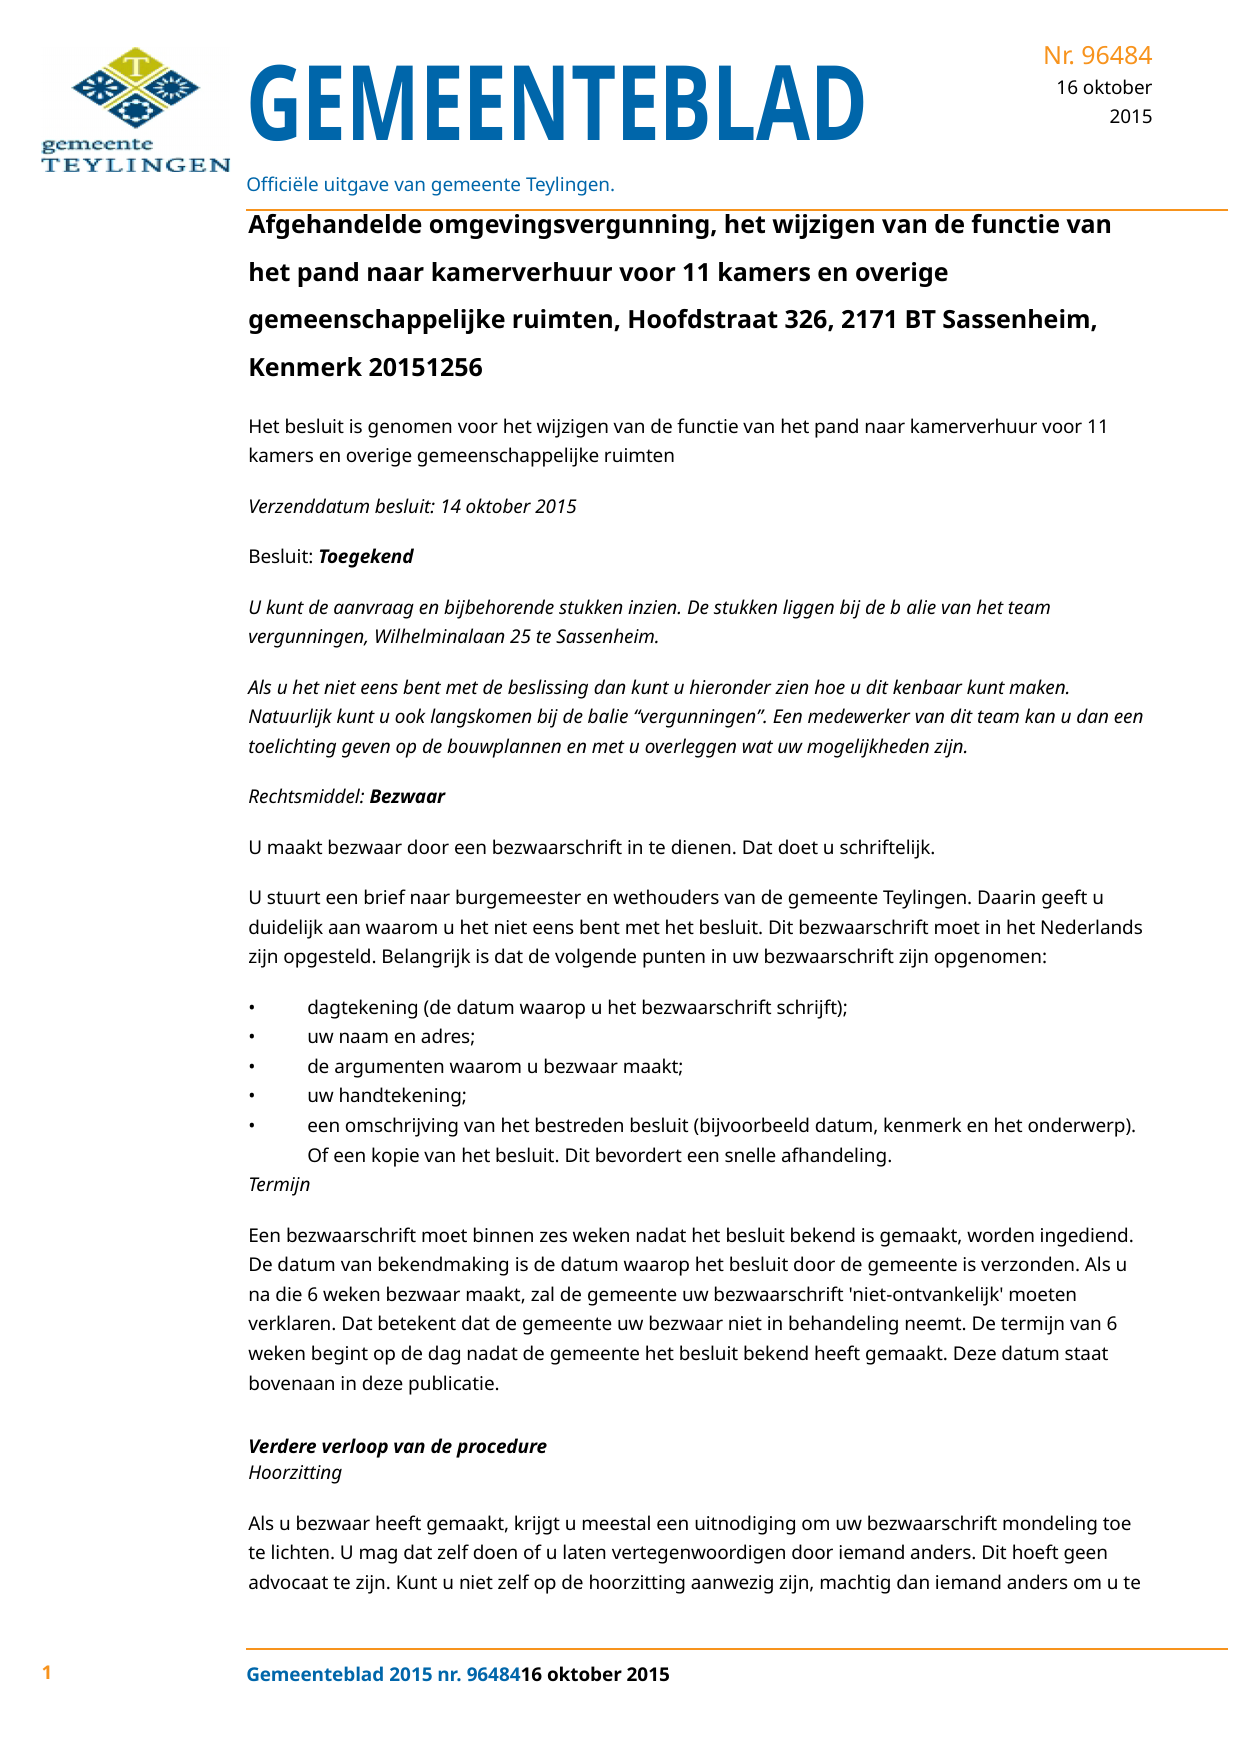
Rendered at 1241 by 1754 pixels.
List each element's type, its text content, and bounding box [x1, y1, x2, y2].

text Het besluit is genomen voor het wijzigen van de functie van het pand naar kamerverhuur voor 11 kamers en overige gemeenschappelijke ruimten [248, 413, 1152, 468]
picture [41, 47, 231, 172]
text U stuurt een brief naar burgemeester en wethouders van de gemeente Teylingen. Daarin geeft u duidelijk aan waarom u het niet eens bent met het besluit. Dit bezwaarschrift moet in het Nederlands zijn opgesteld. Belangrijk is dat de volgende punten in uw bezwaarschrift zijn opgenomen: [248, 884, 1152, 969]
list dagtekening (de datum waarop u het bezwaarschrift schrijft); [248, 994, 1152, 1020]
text Als u bezwaar heeft gemaakt, krijgt u meestal een uitnodiging om uw bezwaarschrift mondeling toe te lichten. U mag dat zelf doen of u laten vertegenwoordigen door iemand anders. Dit hoeft geen advocaat te zijn. Kunt u niet zelf op de hoorzitting aanwezig zijn, machtig dan iemand anders om u te [248, 1510, 1152, 1595]
text Rechtsmiddel: Bezwaar [248, 783, 1152, 809]
text Verzenddatum besluit: 14 oktober 2015 [248, 493, 1152, 519]
text U maakt bezwaar door een bezwaarschrift in te dienen. Dat doet u schriftelijk. [248, 834, 1152, 860]
text Termijn [248, 1171, 1152, 1197]
text Als u het niet eens bent met de beslissing dan kunt u hieronder zien hoe u dit kenbaar kunt maken. Natuurlijk kunt u ook langskomen bij de balie “vergunningen”. Een medewerker van dit team kan u dan een toelichting geven op de bouwplannen en met u overleggen wat uw mogelijkheden zijn. [248, 674, 1152, 759]
text Hoorzitting [248, 1459, 1152, 1485]
text Een bezwaarschrift moet binnen zes weken nadat het besluit bekend is gemaakt, worden ingediend. De datum van bekendmaking is de datum waarop het besluit door de gemeente is verzonden. Als u na die 6 weken bezwaar maakt, zal de gemeente uw bezwaarschrift 'niet-ontvankelijk' moeten verklaren. Dat betekent dat de gemeente uw bezwaar niet in behandeling neemt. De termijn van 6 weken begint op de dag nadat de gemeente het besluit bekend heeft gemaakt. Deze datum staat bovenaan in deze publicatie. [248, 1222, 1152, 1396]
list de argumenten waarom u bezwaar maakt; [248, 1053, 1152, 1079]
text Verdere verloop van de procedure [248, 1434, 1152, 1459]
text Afgehandelde omgevingsvergunning, het wijzigen van de functie van het pand naar kamerverhuur voor 11 kamers en overige gemeenschappelijke ruimten, Hoofdstraat 326, 2171 BT Sassenheim, Kenmerk 20151256 [248, 211, 1152, 384]
text Besluit: Toegekend [248, 543, 1152, 569]
list een omschrijving van het bestreden besluit (bijvoorbeeld datum, kenmerk en het onderwerp). Of een kopie van het besluit. Dit bevordert een snelle afhandeling. [248, 1112, 1152, 1168]
text U kunt de aanvraag en bijbehorende stukken inzien. De stukken liggen bij de b alie van het team vergunningen, Wilhelminalaan 25 te Sassenheim. [248, 594, 1152, 649]
list uw handtekening; [248, 1083, 1152, 1108]
list uw naam en adres; [248, 1023, 1152, 1049]
